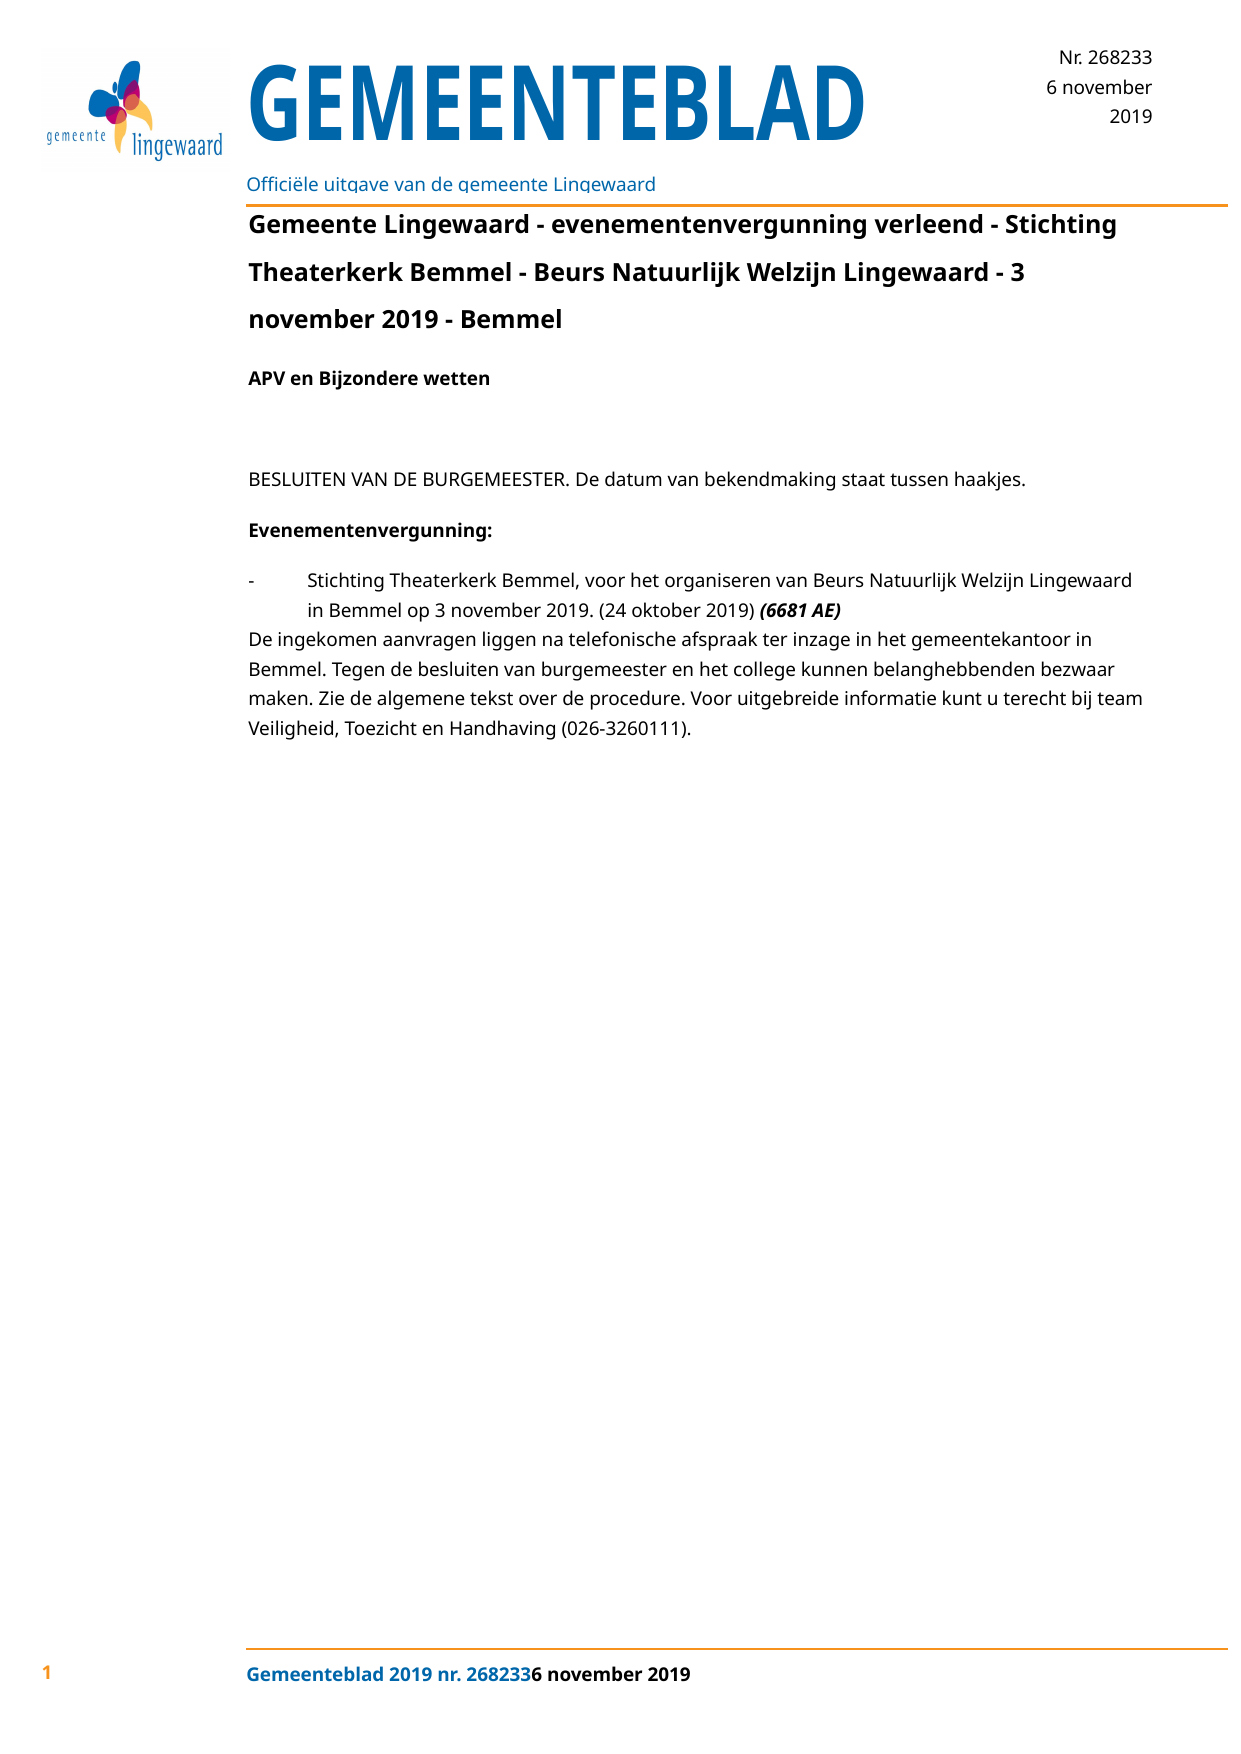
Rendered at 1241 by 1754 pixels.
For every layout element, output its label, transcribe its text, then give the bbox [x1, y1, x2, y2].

text De ingekomen aanvragen liggen na telefonische afspraak ter inzage in het gemeentekantoor in Bemmel. Tegen de besluiten van burgemeester en het college kunnen belanghebbenden bezwaar maken. Zie de algemene tekst over de procedure. Voor uitgebreide informatie kunt u terecht bij team Veiligheid, Toezicht en Handhaving (026-3260111). [248, 626, 1152, 741]
list Stichting Theaterkerk Bemmel, voor het organiseren van Beurs Natuurlijk Welzijn Lingewaard in Bemmel op 3 november 2019. (24 oktober 2019) (6681 AE) [248, 567, 1152, 622]
text BESLUITEN VAN DE BURGEMEESTER. De datum van bekendmaking staat tussen haakjes. [248, 466, 1152, 492]
text APV en Bijzondere wetten [248, 366, 1152, 391]
text Evenementenvergunning: [248, 517, 1152, 542]
text Gemeente Lingewaard - evenementenvergunning verleend - Stichting Theaterkerk Bemmel - Beurs Natuurlijk Welzijn Lingewaard - 3 november 2019 - Bemmel [248, 207, 1152, 336]
picture [41, 47, 231, 172]
